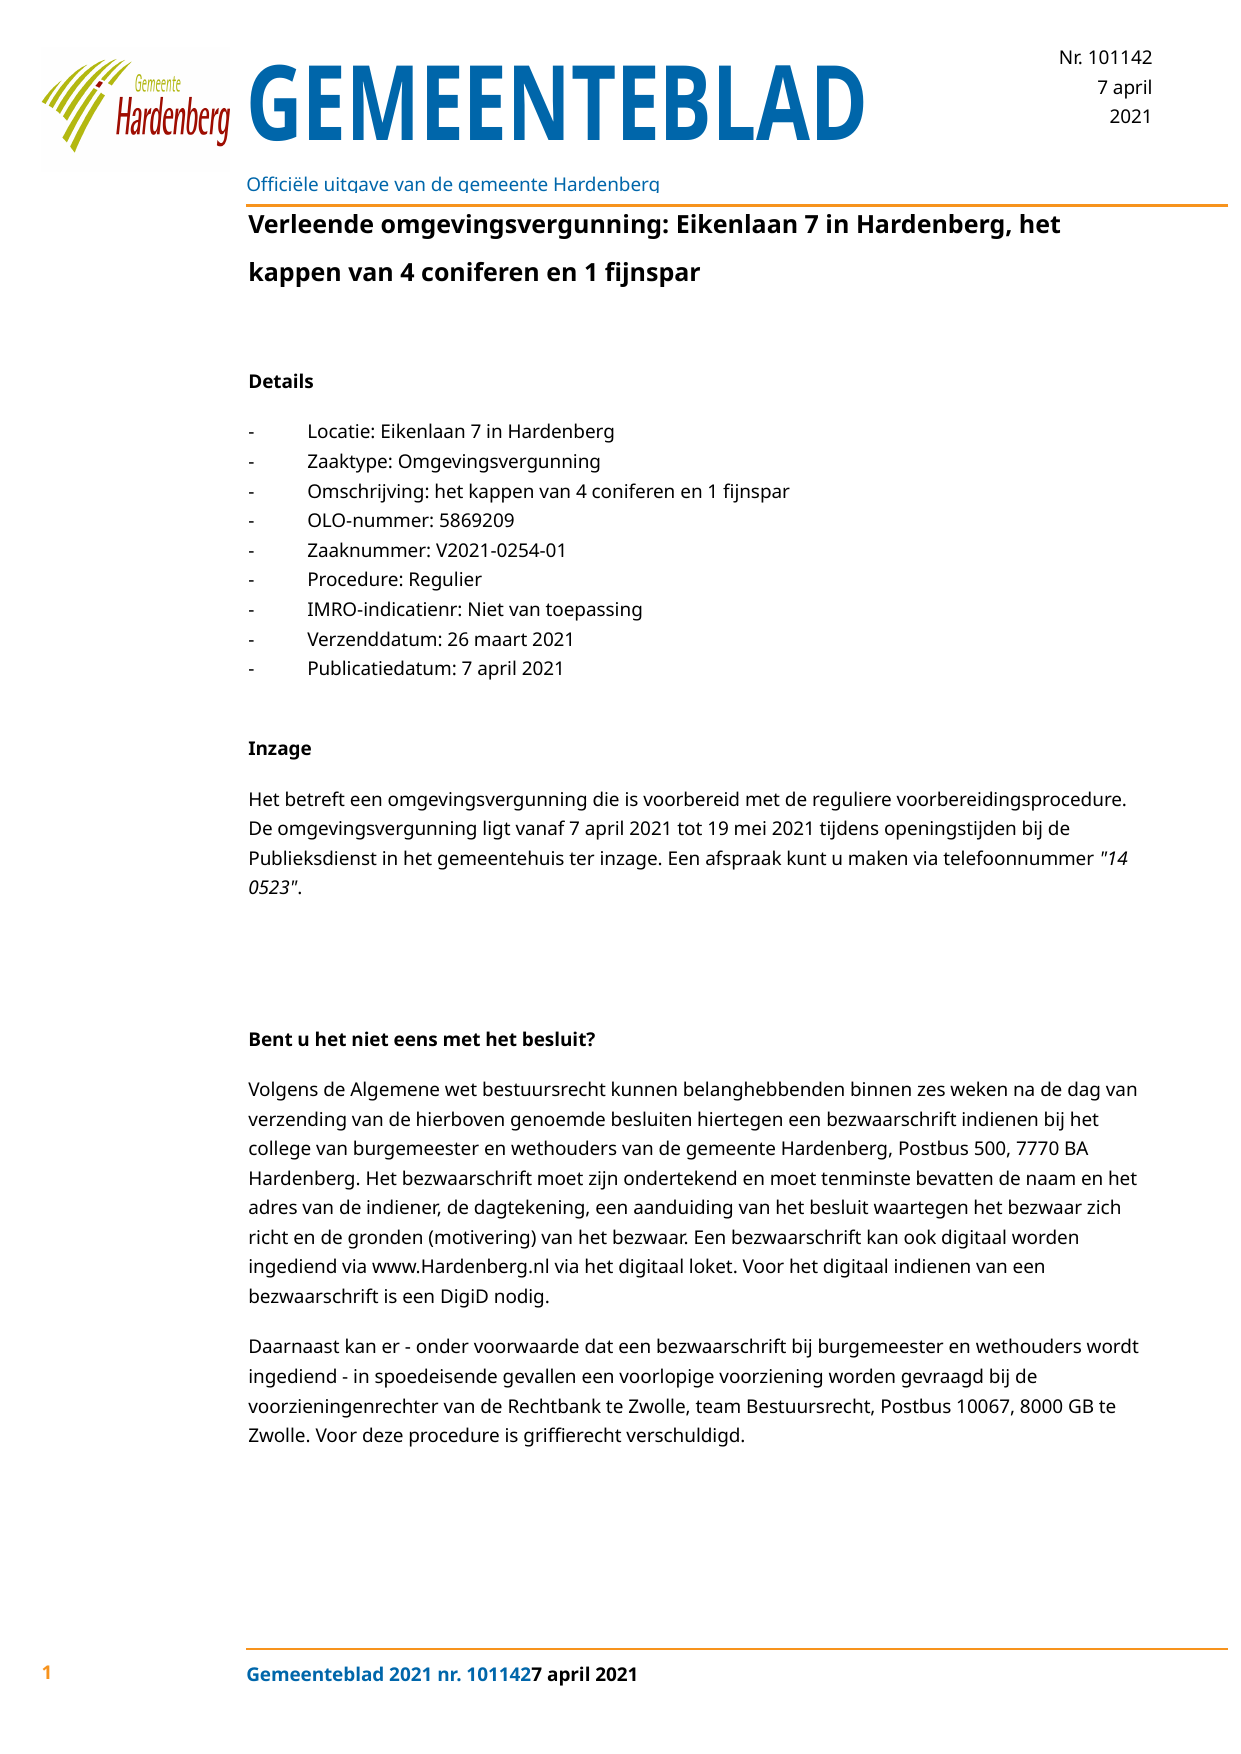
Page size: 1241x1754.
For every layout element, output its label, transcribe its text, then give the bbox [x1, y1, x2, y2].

text Het betreft een omgevingsvergunning die is voorbereid met de reguliere voorbereidingsprocedure. De omgevingsvergunning ligt vanaf 7 april 2021 tot 19 mei 2021 tijdens openingstijden bij de Publieksdienst in het gemeentehuis ter inzage. Een afspraak kunt u maken via telefoonnummer "14 0523". [248, 786, 1152, 900]
list Publicatiedatum: 7 april 2021 [248, 655, 1152, 681]
text Bent u het niet eens met het besluit? [248, 1026, 1152, 1052]
text Details [248, 368, 1152, 394]
text Daarnaast kan er - onder voorwaarde dat een bezwaarschrift bij burgemeester en wethouders wordt ingediend - in spoedeisende gevallen een voorlopige voorziening worden gevraagd bij de voorzieningenrechter van de Rechtbank te Zwolle, team Bestuursrecht, Postbus 10067, 8000 GB te Zwolle. Voor deze procedure is griffierecht verschuldigd. [248, 1334, 1152, 1448]
picture [41, 47, 231, 172]
list Verzenddatum: 26 maart 2021 [248, 626, 1152, 652]
list Procedure: Regulier [248, 567, 1152, 592]
list Locatie: Eikenlaan 7 in Hardenberg [248, 419, 1152, 444]
list IMRO-indicatienr: Niet van toepassing [248, 596, 1152, 622]
text Volgens de Algemene wet bestuursrecht kunnen belanghebbenden binnen zes weken na de dag van verzending van de hierboven genoemde besluiten hiertegen een bezwaarschrift indienen bij het college van burgemeester en wethouders van de gemeente Hardenberg, Postbus 500, 7770 BA Hardenberg. Het bezwaarschrift moet zijn ondertekend en moet tenminste bevatten de naam en het adres van de indiener, de dagtekening, een aanduiding van het besluit waartegen het bezwaar zich richt en de gronden (motivering) van het bezwaar. Een bezwaarschrift kan ook digitaal worden ingediend via www.Hardenberg.nl via het digitaal loket. Voor het digitaal indienen van een bezwaarschrift is een DigiD nodig. [248, 1076, 1152, 1309]
list Omschrijving: het kappen van 4 coniferen en 1 fijnspar [248, 478, 1152, 504]
text Verleende omgevingsvergunning: Eikenlaan 7 in Hardenberg, het kappen van 4 coniferen en 1 fijnspar [248, 207, 1152, 288]
list Zaaknummer: V2021-0254-01 [248, 537, 1152, 563]
list Zaaktype: Omgevingsvergunning [248, 448, 1152, 474]
text Inzage [248, 735, 1152, 761]
list OLO-nummer: 5869209 [248, 507, 1152, 533]
